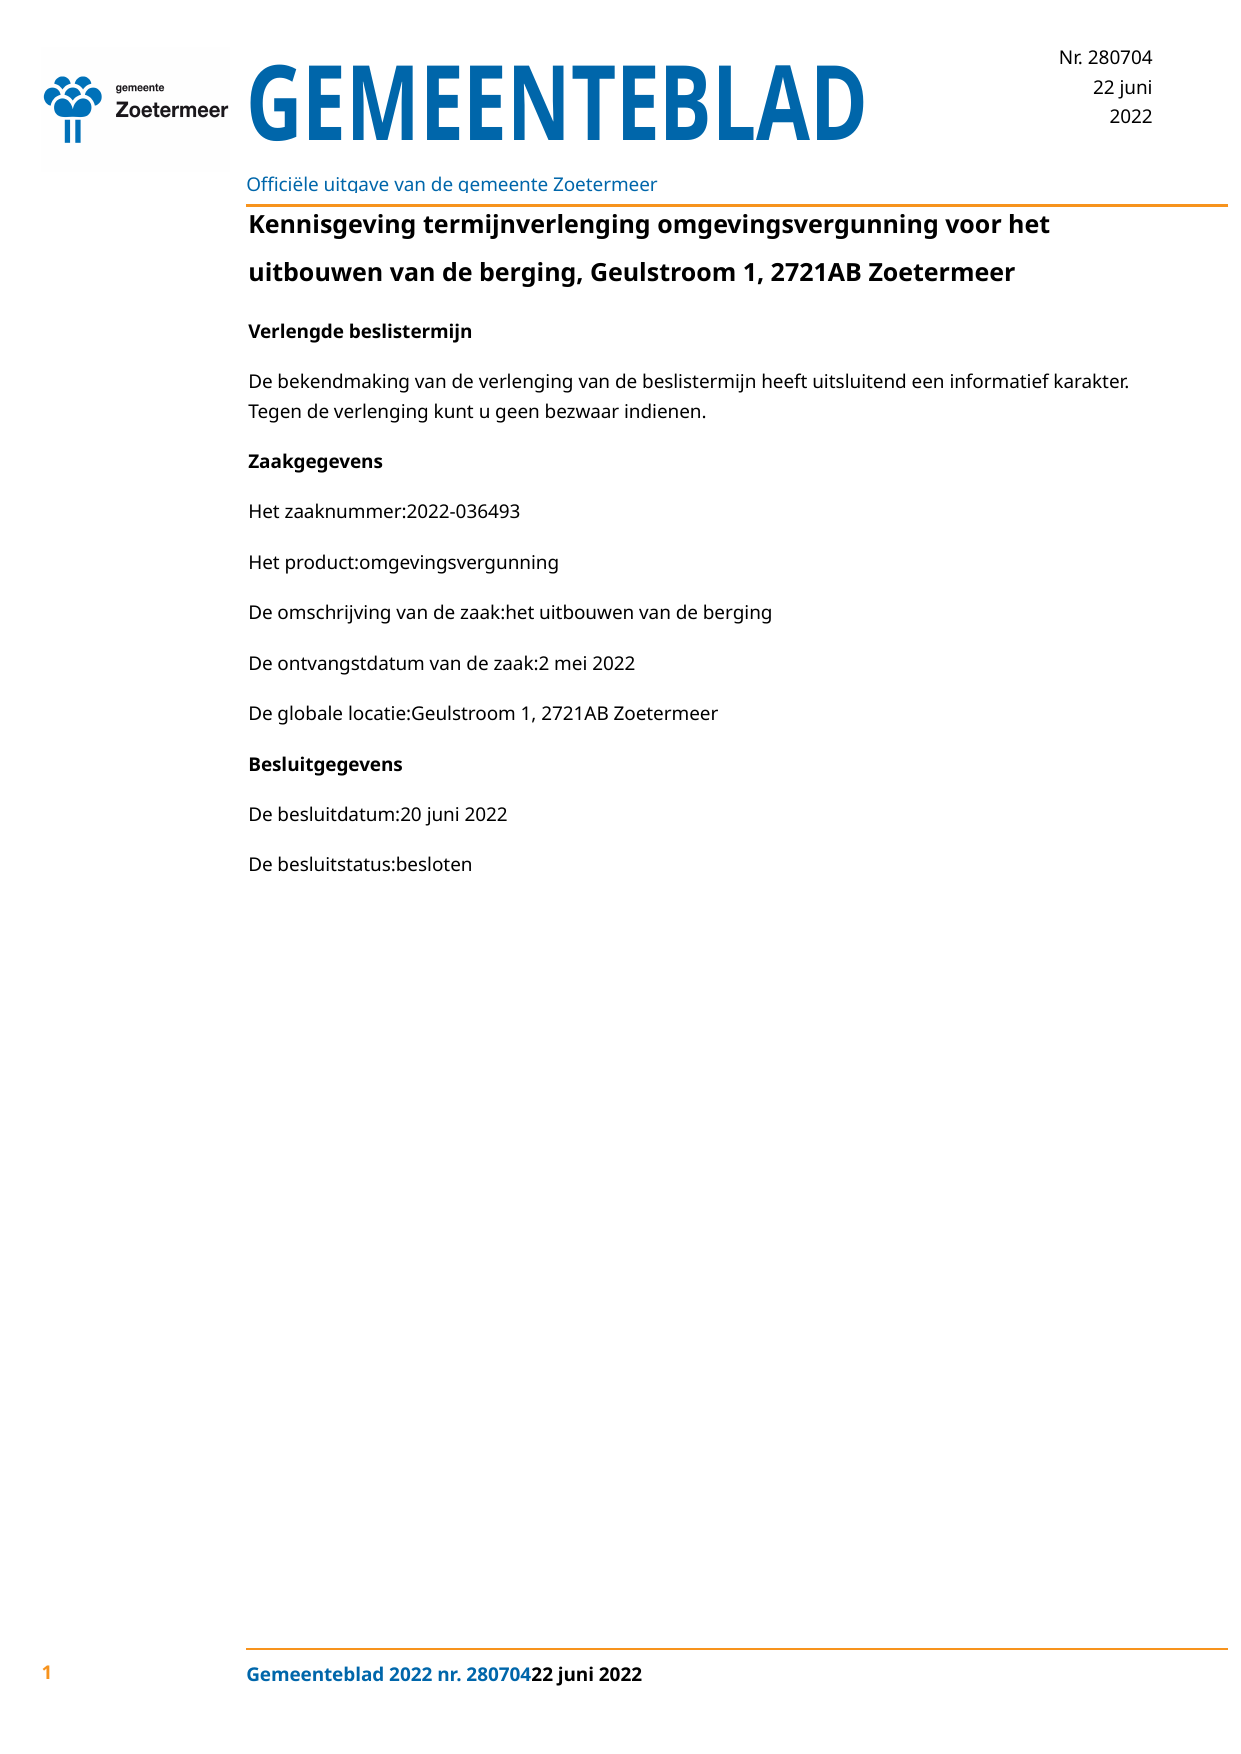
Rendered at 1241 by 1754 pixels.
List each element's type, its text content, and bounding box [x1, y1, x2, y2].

text De besluitdatum:20 juni 2022 [248, 801, 1152, 827]
text Kennisgeving termijnverlenging omgevingsvergunning voor het uitbouwen van de berging, Geulstroom 1, 2721AB Zoetermeer [248, 207, 1152, 288]
text Zaakgegevens [248, 448, 1152, 474]
picture [41, 47, 231, 172]
text De bekendmaking van de verlenging van de beslistermijn heeft uitsluitend een informatief karakter. Tegen de verlenging kunt u geen bezwaar indienen. [248, 368, 1152, 424]
text De ontvangstdatum van de zaak:2 mei 2022 [248, 650, 1152, 676]
text Het product:omgevingsvergunning [248, 549, 1152, 575]
text Het zaaknummer:2022-036493 [248, 499, 1152, 524]
text De besluitstatus:besloten [248, 852, 1152, 877]
text Verlengde beslistermijn [248, 318, 1152, 344]
text Besluitgegevens [248, 751, 1152, 777]
text De globale locatie:Geulstroom 1, 2721AB Zoetermeer [248, 700, 1152, 726]
text De omschrijving van de zaak:het uitbouwen van de berging [248, 599, 1152, 625]
